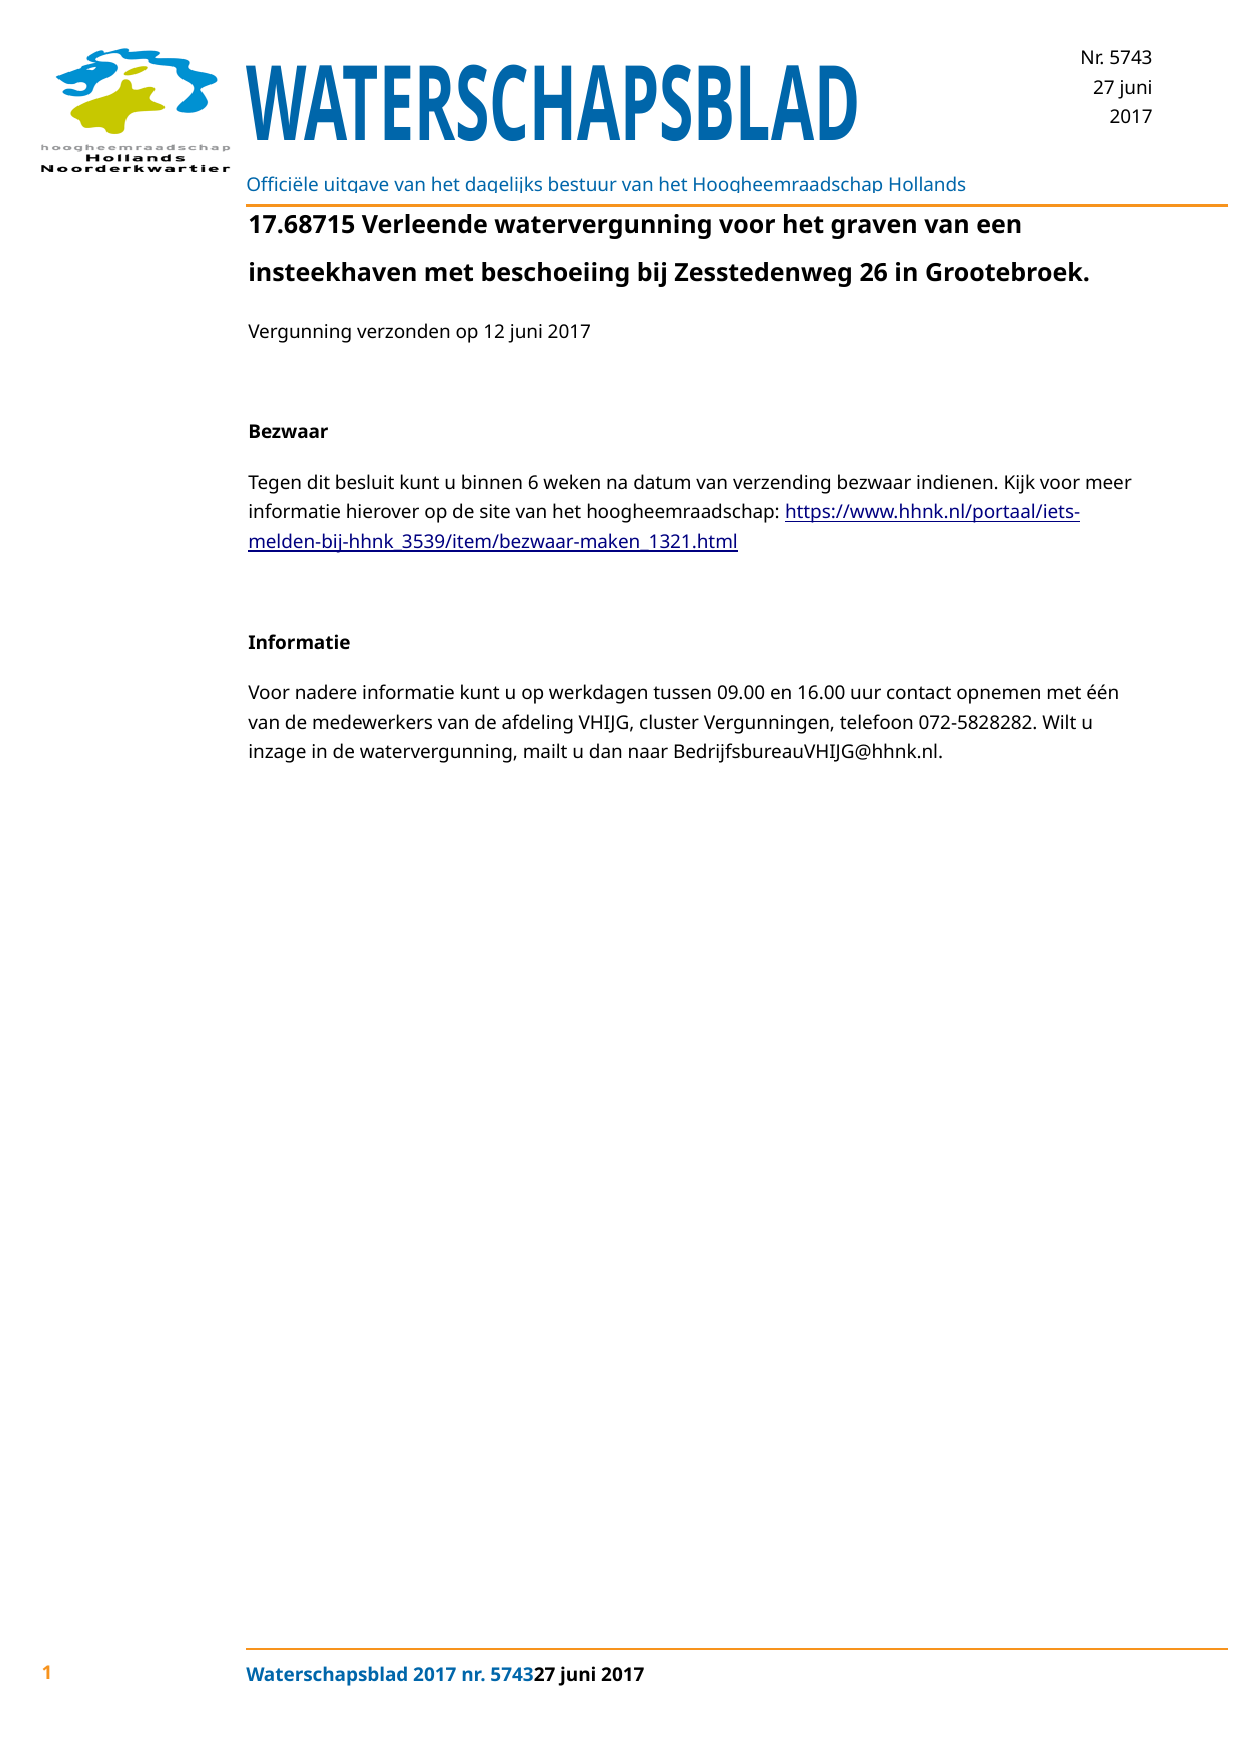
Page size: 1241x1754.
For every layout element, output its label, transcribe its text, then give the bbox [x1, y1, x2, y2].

picture [41, 47, 231, 172]
text Vergunning verzonden op 12 juni 2017 [248, 318, 1152, 344]
text Voor nadere informatie kunt u op werkdagen tussen 09.00 en 16.00 uur contact opnemen met één van de medewerkers van de afdeling VHIJG, cluster Vergunningen, telefoon 072-5828282. Wilt u inzage in de watervergunning, mailt u dan naar BedrijfsbureauVHIJG@hhnk.nl. [248, 679, 1152, 764]
text Informatie [248, 629, 1152, 655]
text Tegen dit besluit kunt u binnen 6 weken na datum van verzending bezwaar indienen. Kijk voor meer informatie hierover op de site van het hoogheemraadschap: https://www.hhnk.nl/portaal/iets-melden-bij-hhnk_3539/item/bezwaar-maken_1321.html [248, 469, 1152, 554]
text Bezwaar [248, 419, 1152, 444]
text 17.68715 Verleende watervergunning voor het graven van een insteekhaven met beschoeiing bij Zesstedenweg 26 in Grootebroek. [248, 207, 1152, 288]
